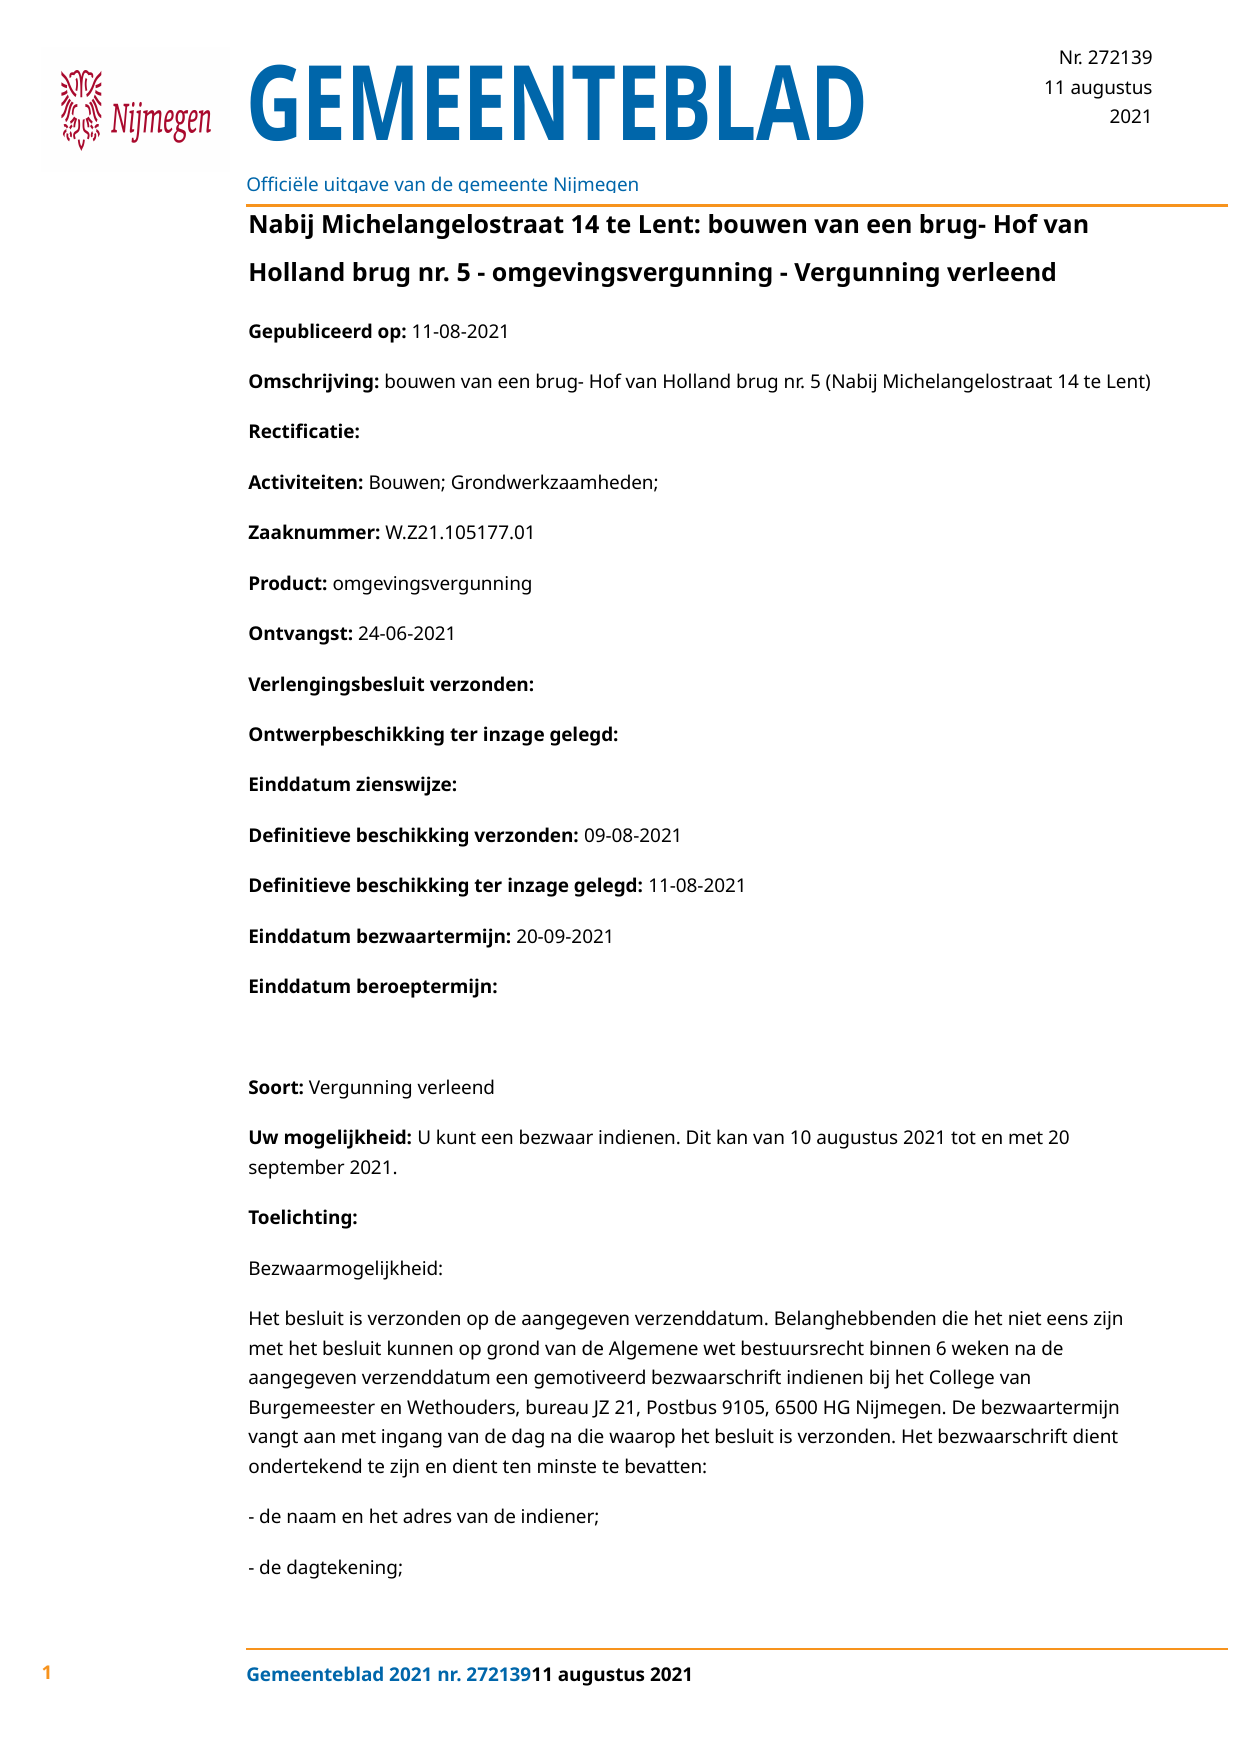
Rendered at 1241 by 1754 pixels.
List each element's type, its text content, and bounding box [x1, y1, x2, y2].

text Rectificatie: [248, 419, 1152, 444]
text Bezwaarmogelijkheid: [248, 1255, 1152, 1281]
text Verlengingsbesluit verzonden: [248, 671, 1152, 697]
text Uw mogelijkheid: U kunt een bezwaar indienen. Dit kan van 10 augustus 2021 tot en met 20 september 2021. [248, 1124, 1152, 1180]
picture [41, 47, 231, 172]
text Gepubliceerd op: 11-08-2021 [248, 318, 1152, 344]
text Definitieve beschikking verzonden: 09-08-2021 [248, 822, 1152, 848]
text Nabij Michelangelostraat 14 te Lent: bouwen van een brug- Hof van Holland brug nr. 5 - omgevingsvergunning - Vergunning verleend [248, 207, 1152, 288]
text Product: omgevingsvergunning [248, 570, 1152, 596]
text Ontvangst: 24-06-2021 [248, 620, 1152, 646]
text Toelichting: [248, 1204, 1152, 1230]
text Einddatum beroeptermijn: [248, 973, 1152, 999]
text Omschrijving: bouwen van een brug- Hof van Holland brug nr. 5 (Nabij Michelangelostraat 14 te Lent) [248, 368, 1152, 394]
text Einddatum zienswijze: [248, 772, 1152, 797]
text Ontwerpbeschikking ter inzage gelegd: [248, 721, 1152, 747]
text Definitieve beschikking ter inzage gelegd: 11-08-2021 [248, 872, 1152, 898]
text - de naam en het adres van de indiener; [248, 1504, 1152, 1529]
text - de dagtekening; [248, 1554, 1152, 1580]
text Zaaknummer: W.Z21.105177.01 [248, 519, 1152, 545]
text Activiteiten: Bouwen; Grondwerkzaamheden; [248, 469, 1152, 495]
text Het besluit is verzonden op de aangegeven verzenddatum. Belanghebbenden die het niet eens zijn met het besluit kunnen op grond van de Algemene wet bestuursrecht binnen 6 weken na de aangegeven verzenddatum een gemotiveerd bezwaarschrift indienen bij het College van Burgemeester en Wethouders, bureau JZ 21, Postbus 9105, 6500 HG Nijmegen. De bezwaartermijn vangt aan met ingang van de dag na die waarop het besluit is verzonden. Het bezwaarschrift dient ondertekend te zijn en dient ten minste te bevatten: [248, 1305, 1152, 1479]
text Soort: Vergunning verleend [248, 1074, 1152, 1100]
text Einddatum bezwaartermijn: 20-09-2021 [248, 923, 1152, 949]
